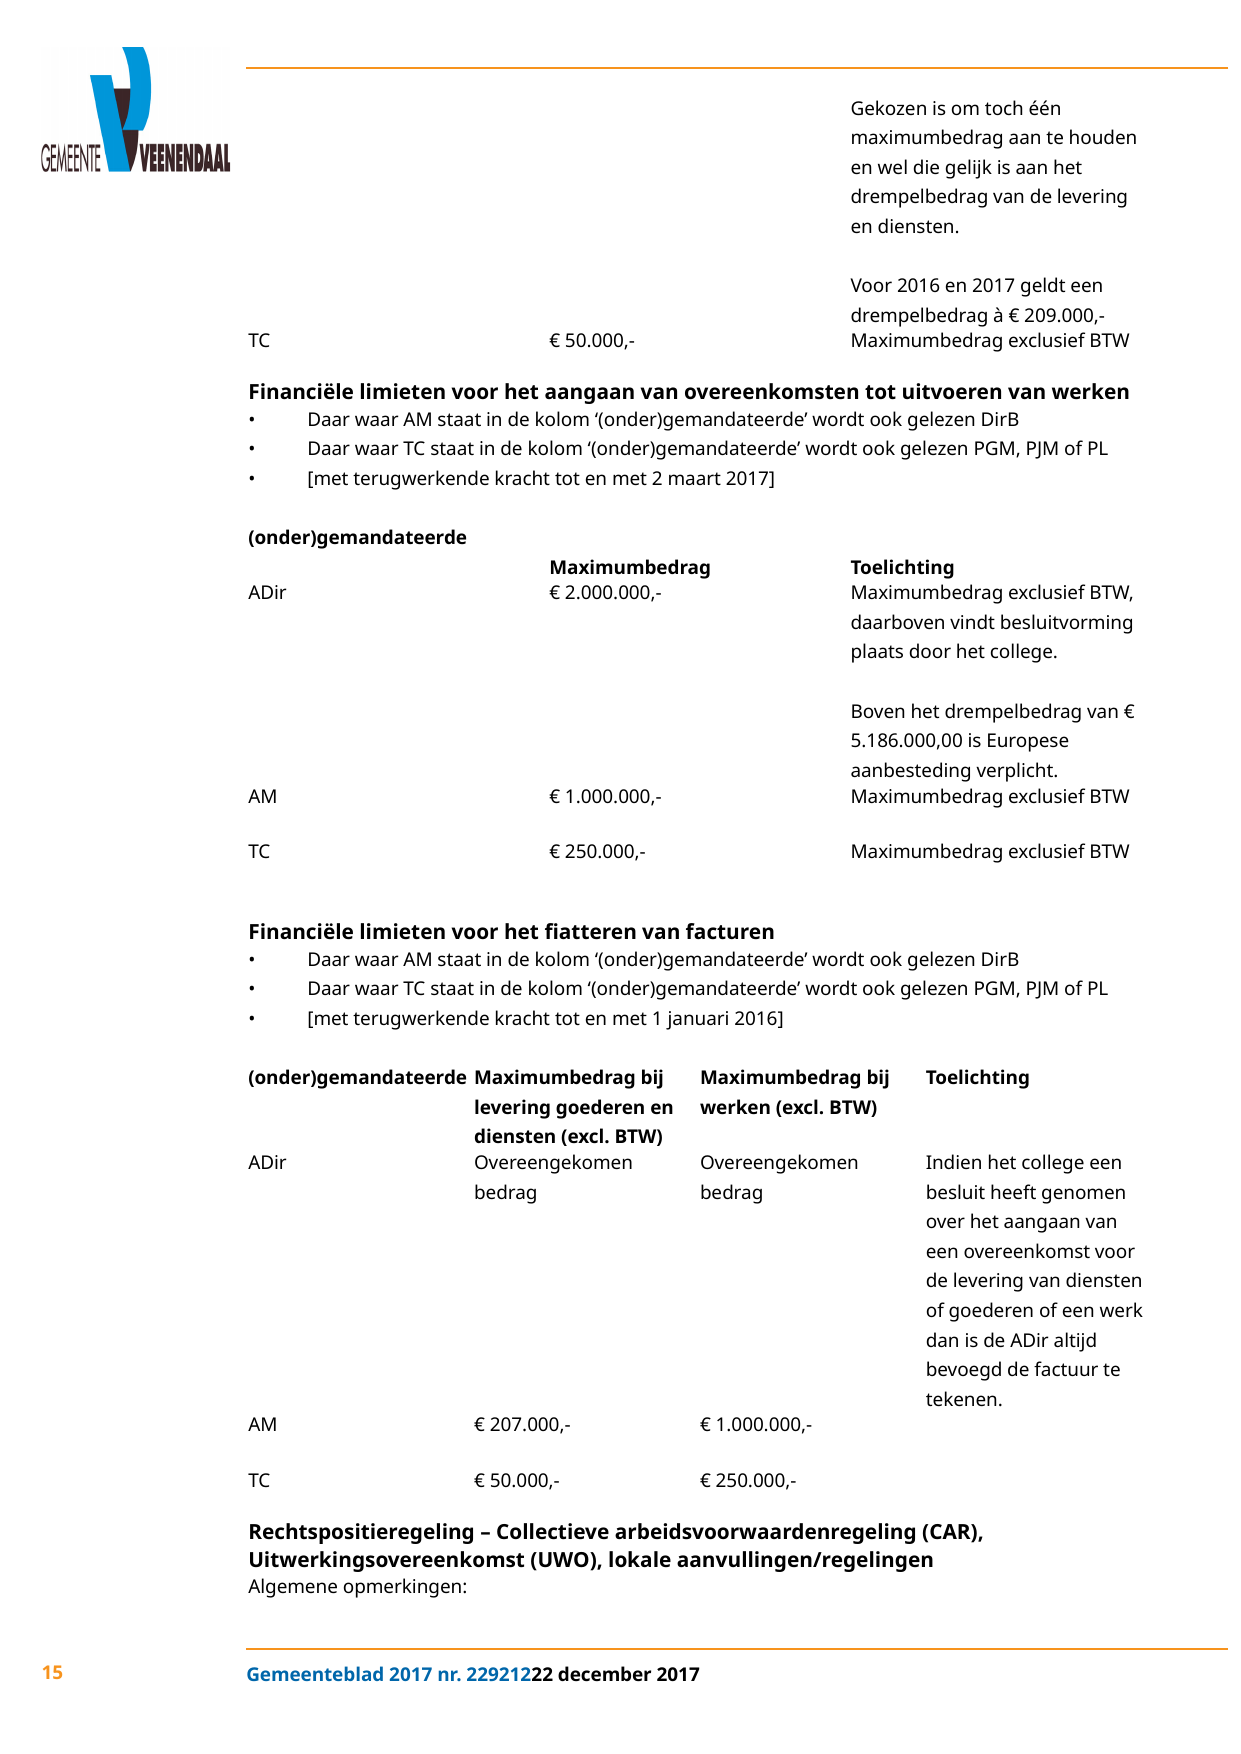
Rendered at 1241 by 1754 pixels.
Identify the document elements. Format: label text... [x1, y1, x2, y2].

table_cell Maximumbedrag exclusief BTW [850, 783, 1152, 838]
table_cell [549, 95, 850, 328]
list Daar waar TC staat in de kolom ‘(onder)gemandateerde’ wordt ook gelezen PGM, PJM of PL [248, 435, 1152, 461]
table_cell TC [248, 1467, 474, 1493]
table_cell Maximumbedrag exclusief BTW [850, 838, 1152, 893]
table_cell [248, 95, 549, 328]
table_cell € 50.000,- [474, 1467, 700, 1493]
table_cell € 250.000,- [549, 838, 850, 893]
list [met terugwerkende kracht tot en met 1 januari 2016] [248, 1005, 1152, 1031]
table_cell € 1.000.000,- [549, 783, 850, 838]
text Algemene opmerkingen: [248, 1574, 1152, 1599]
table_header Toelichting [926, 1064, 1152, 1149]
table_cell [926, 1412, 1152, 1467]
table_cell Indien het college een besluit heeft genomen over het aangaan van een overeenkomst voor de levering van diensten of goederen of een werk dan is de ADir altijd bevoegd de factuur te tekenen. [926, 1149, 1152, 1412]
table_cell € 250.000,- [700, 1467, 926, 1493]
table_cell Overeengekomen bedrag [700, 1149, 926, 1412]
table_cell € 2.000.000,- [549, 580, 850, 783]
picture [41, 47, 130, 172]
list [met terugwerkende kracht tot en met 2 maart 2017] [248, 465, 1152, 491]
table_cell ADir [248, 580, 549, 783]
table_header Maximumbedrag [549, 524, 850, 579]
table_cell Maximumbedrag exclusief BTW, daarboven vindt besluitvorming plaats door het college. Boven het drempelbedrag van € 5.186.000,00 is Europese aanbesteding verplicht. [850, 580, 1152, 783]
table_cell € 1.000.000,- [700, 1412, 926, 1467]
table_header Maximumbedrag bij werken (excl. BTW) [700, 1064, 926, 1149]
table_header (onder)gemandateerde [248, 524, 549, 579]
table_cell TC [248, 328, 549, 353]
table_cell [926, 1467, 1152, 1493]
table_cell Maximumbedrag exclusief BTW [850, 328, 1152, 353]
text Financiële limieten voor het aangaan van overeenkomsten tot uitvoeren van werken [248, 377, 1152, 406]
picture [123, 47, 231, 172]
list Daar waar AM staat in de kolom ‘(onder)gemandateerde’ wordt ook gelezen DirB [248, 406, 1152, 432]
table_cell Gekozen is om toch één maximumbedrag aan te houden en wel die gelijk is aan het drempelbedrag van de levering en diensten. Voor 2016 en 2017 geldt een drempelbedrag à € 209.000,- [850, 95, 1152, 328]
list Daar waar TC staat in de kolom ‘(onder)gemandateerde’ wordt ook gelezen PGM, PJM of PL [248, 976, 1152, 1001]
table_header Toelichting [850, 524, 1152, 579]
table_header (onder)gemandateerde [248, 1064, 474, 1149]
list Daar waar AM staat in de kolom ‘(onder)gemandateerde’ wordt ook gelezen DirB [248, 946, 1152, 972]
table_cell AM [248, 1412, 474, 1467]
table_cell Overeengekomen bedrag [474, 1149, 700, 1412]
table_cell TC [248, 838, 549, 893]
table_cell € 50.000,- [549, 328, 850, 353]
text Financiële limieten voor het fiatteren van facturen [248, 917, 1152, 946]
table_cell € 207.000,- [474, 1412, 700, 1467]
table_header Maximumbedrag bij levering goederen en diensten (excl. BTW) [474, 1064, 700, 1149]
table_cell AM [248, 783, 549, 838]
text Rechtspositieregeling – Collectieve arbeidsvoorwaardenregeling (CAR), Uitwerkingsovereenkomst (UWO), lokale aanvullingen/regelingen [248, 1517, 1152, 1574]
table_cell ADir [248, 1149, 474, 1412]
